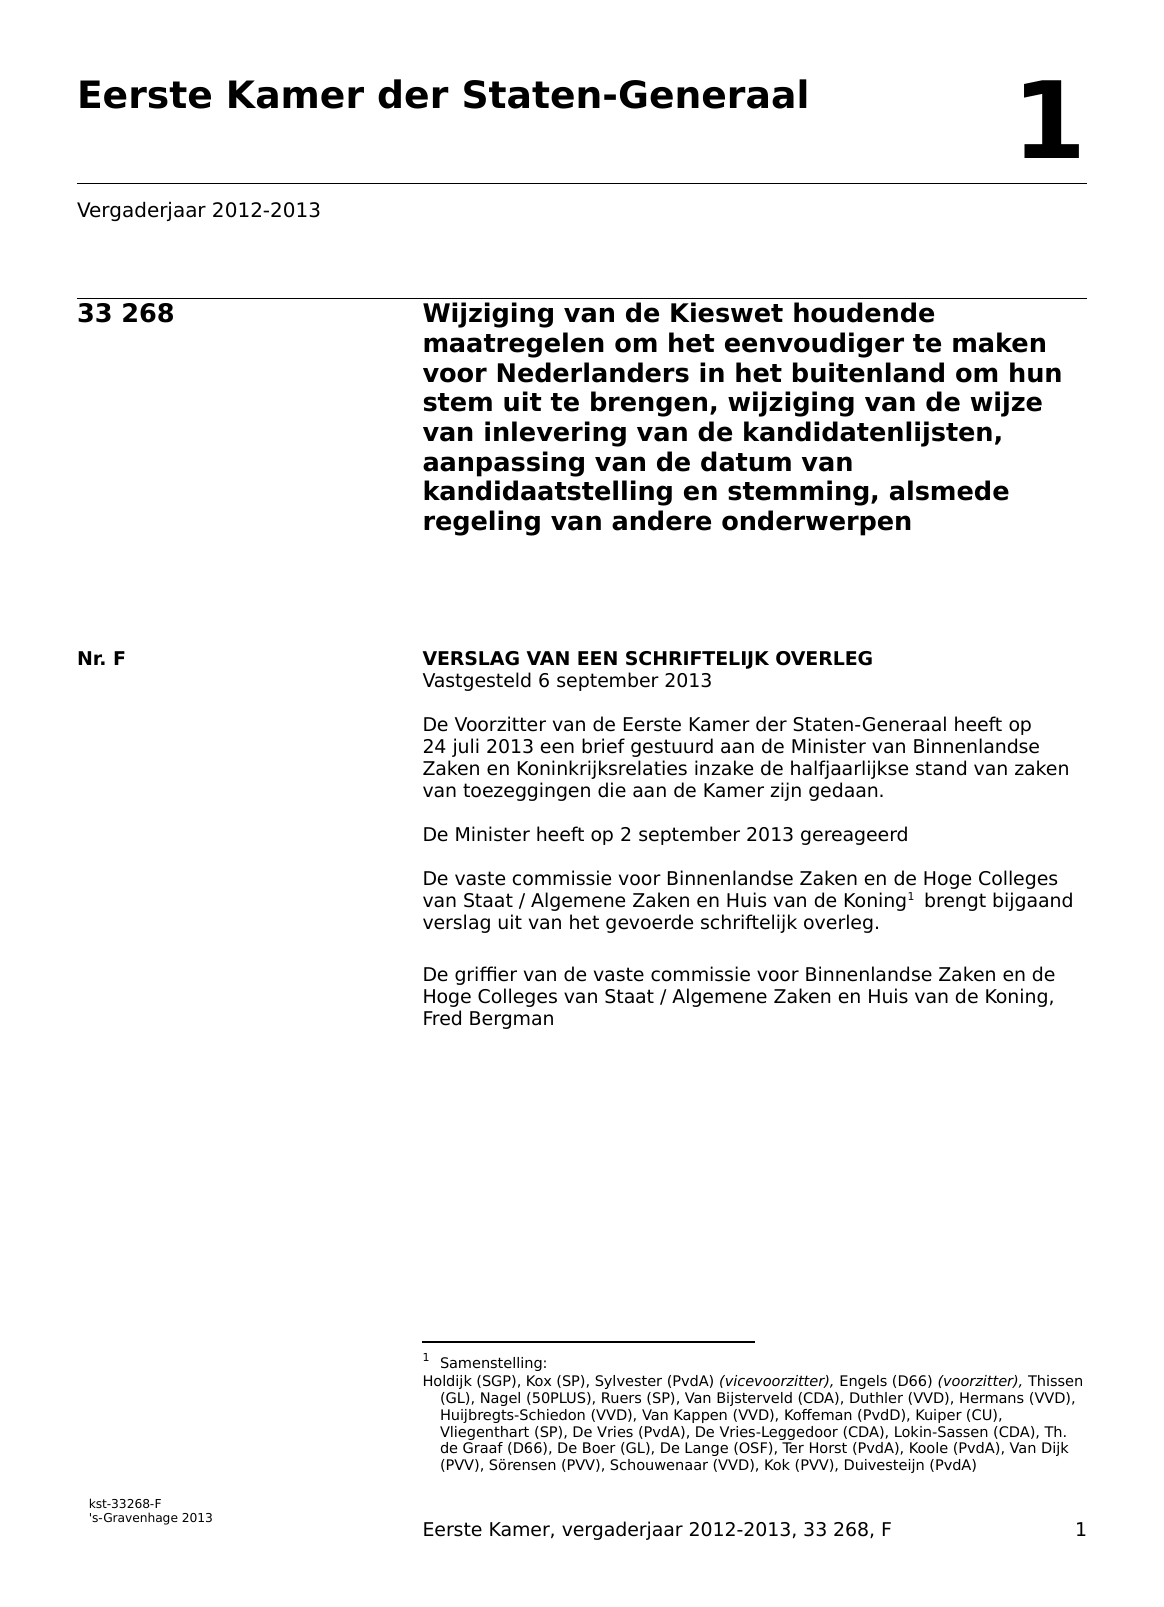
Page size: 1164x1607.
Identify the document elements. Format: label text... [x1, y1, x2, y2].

table_header Eerste Kamer der Staten-Generaal [77, 59, 886, 183]
text 's-Gravenhage 2013 [88, 1511, 323, 1525]
text Vastgesteld 6 september 2013 [422, 669, 1087, 691]
text kst-33268-F [88, 1497, 323, 1511]
text De Minister heeft op 2 september 2013 gereageerd [422, 824, 1087, 846]
text Samenstelling: [422, 1351, 1087, 1373]
table_header 1 [886, 59, 1087, 183]
text De vaste commissie voor Binnenlandse Zaken en de Hoge Colleges van Staat / Algemene Zaken en Huis van de Koning brengt bijgaand verslag uit van het gevoerde schriftelijk overleg. [422, 868, 1087, 934]
subtitle Nr. F VERSLAG VAN EEN SCHRIFTELIJK OVERLEG [77, 647, 1087, 669]
table_cell Vergaderjaar 2012-2013 [77, 184, 1087, 298]
subtitle 33 268 Wijziging van de Kieswet houdende maatregelen om het eenvoudiger te maken voor Nederlanders in het buitenland om hun stem uit te brengen, wijziging van de wijze van inlevering van de kandidatenlijsten, aanpassing van de datum van kandidaatstelling en stemming, alsmede regeling van andere onderwerpen [77, 299, 1087, 536]
text De griffier van de vaste commissie voor Binnenlandse Zaken en de Hoge Colleges van Staat / Algemene Zaken en Huis van de Koning, Fred Bergman [422, 964, 1087, 1030]
text De Voorzitter van de Eerste Kamer der Staten-Generaal heeft op 24 juli 2013 een brief gestuurd aan de Minister van Binnenlandse Zaken en Koninkrijksrelaties inzake de halfjaarlijkse stand van zaken van toezeggingen die aan de Kamer zijn gedaan. [422, 714, 1087, 802]
text Holdijk (SGP), Kox (SP), Sylvester (PvdA) (vicevoorzitter), Engels (D66) (voorzitter), Thissen (GL), Nagel (50PLUS), Ruers (SP), Van Bijsterveld (CDA), Duthler (VVD), Hermans (VVD), Huijbregts-Schiedon (VVD), Van Kappen (VVD), Koffeman (PvdD), Kuiper (CU), Vliegenthart (SP), De Vries (PvdA), De Vries-Leggedoor (CDA), Lokin-Sassen (CDA), Th. de Graaf (D66), De Boer (GL), De Lange (OSF), Ter Horst (PvdA), Koole (PvdA), Van Dijk (PVV), Sörensen (PVV), Schouwenaar (VVD), Kok (PVV), Duivesteijn (PvdA) [422, 1373, 1087, 1474]
